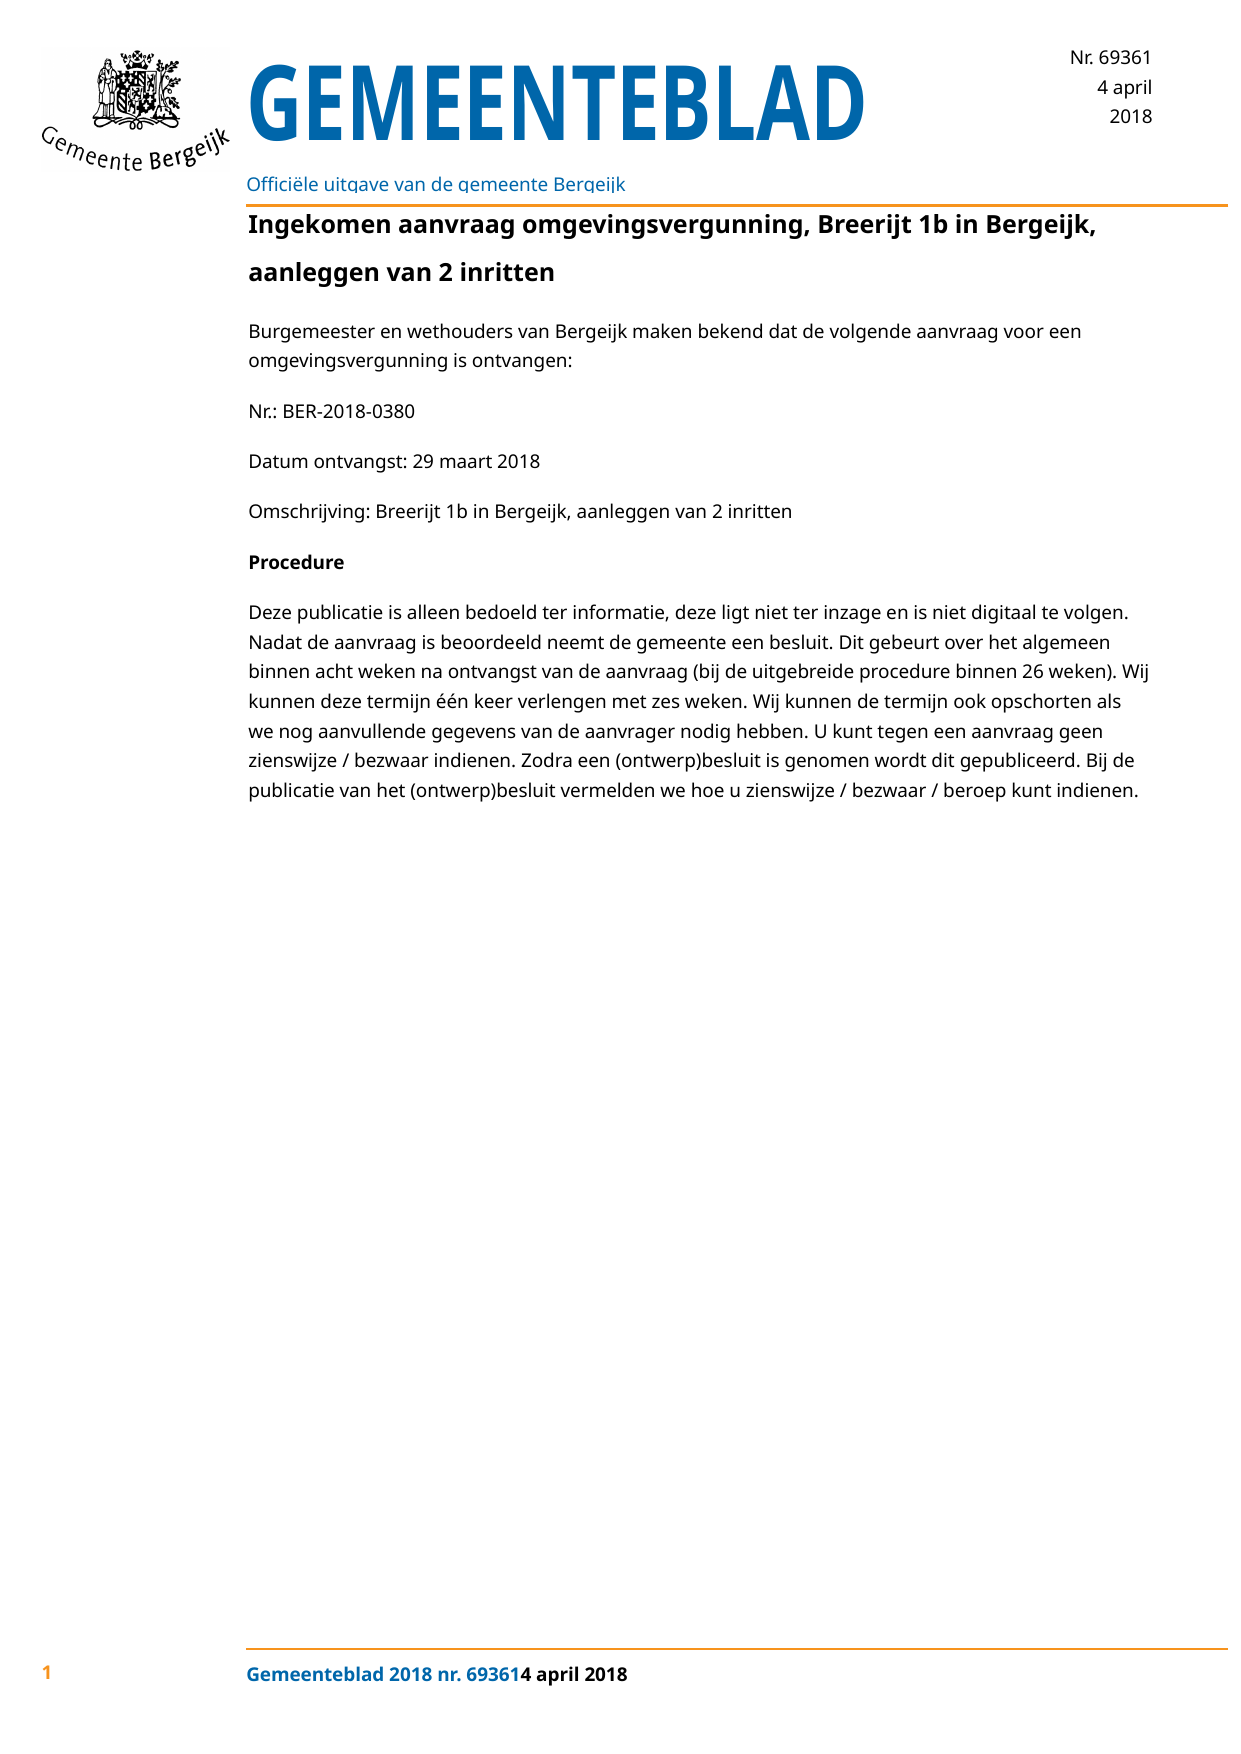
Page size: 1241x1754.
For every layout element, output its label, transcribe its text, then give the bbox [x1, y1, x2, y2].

text Deze publicatie is alleen bedoeld ter informatie, deze ligt niet ter inzage en is niet digitaal te volgen. Nadat de aanvraag is beoordeeld neemt de gemeente een besluit. Dit gebeurt over het algemeen binnen acht weken na ontvangst van de aanvraag (bij de uitgebreide procedure binnen 26 weken). Wij kunnen deze termijn één keer verlengen met zes weken. Wij kunnen de termijn ook opschorten als we nog aanvullende gegevens van de aanvrager nodig hebben. U kunt tegen een aanvraag geen zienswijze / bezwaar indienen. Zodra een (ontwerp)besluit is genomen wordt dit gepubliceerd. Bij de publicatie van het (ontwerp)besluit vermelden we hoe u zienswijze / bezwaar / beroep kunt indienen. [248, 599, 1152, 803]
picture [41, 47, 231, 172]
text Datum ontvangst: 29 maart 2018 [248, 448, 1152, 474]
text Nr.: BER-2018-0380 [248, 398, 1152, 424]
text Omschrijving: Breerijt 1b in Bergeijk, aanleggen van 2 inritten [248, 499, 1152, 524]
text Procedure [248, 549, 1152, 575]
text Ingekomen aanvraag omgevingsvergunning, Breerijt 1b in Bergeijk, aanleggen van 2 inritten [248, 207, 1152, 288]
text Burgemeester en wethouders van Bergeijk maken bekend dat de volgende aanvraag voor een omgevingsvergunning is ontvangen: [248, 318, 1152, 373]
